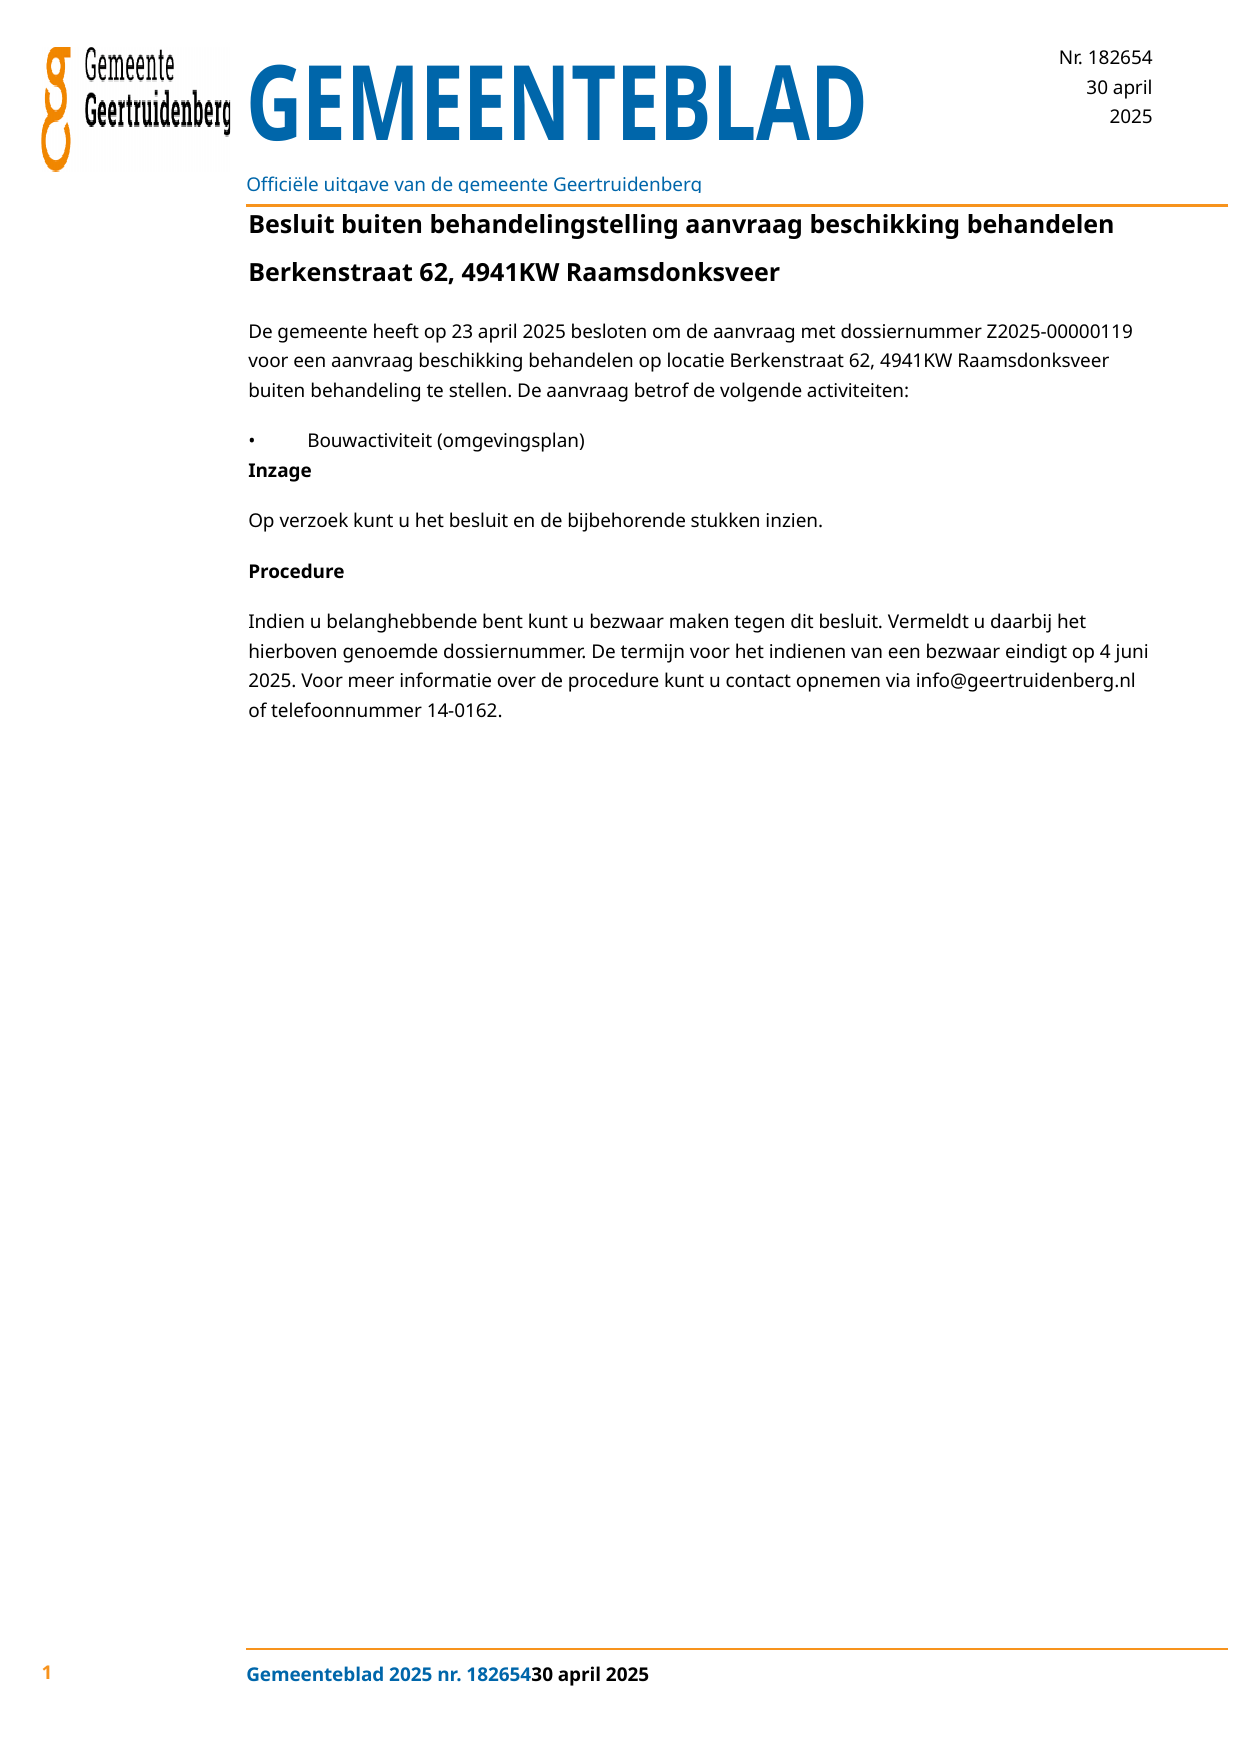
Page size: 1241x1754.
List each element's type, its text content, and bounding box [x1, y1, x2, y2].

picture [41, 47, 231, 172]
list Bouwactiviteit (omgevingsplan) [248, 427, 1152, 453]
text Indien u belanghebbende bent kunt u bezwaar maken tegen dit besluit. Vermeldt u daarbij het hierboven genoemde dossiernummer. De termijn voor het indienen van een bezwaar eindigt op 4 juni 2025. Voor meer informatie over de procedure kunt u contact opnemen via info@geertruidenberg.nl of telefoonnummer 14-0162. [248, 608, 1152, 723]
text De gemeente heeft op 23 april 2025 besloten om de aanvraag met dossiernummer Z2025-00000119 voor een aanvraag beschikking behandelen op locatie Berkenstraat 62, 4941KW Raamsdonksveer buiten behandeling te stellen. De aanvraag betrof de volgende activiteiten: [248, 318, 1152, 403]
text Op verzoek kunt u het besluit en de bijbehorende stukken inzien. [248, 507, 1152, 533]
text Procedure [248, 558, 1152, 584]
text Inzage [248, 457, 1152, 483]
text Besluit buiten behandelingstelling aanvraag beschikking behandelen Berkenstraat 62, 4941KW Raamsdonksveer [248, 207, 1152, 288]
